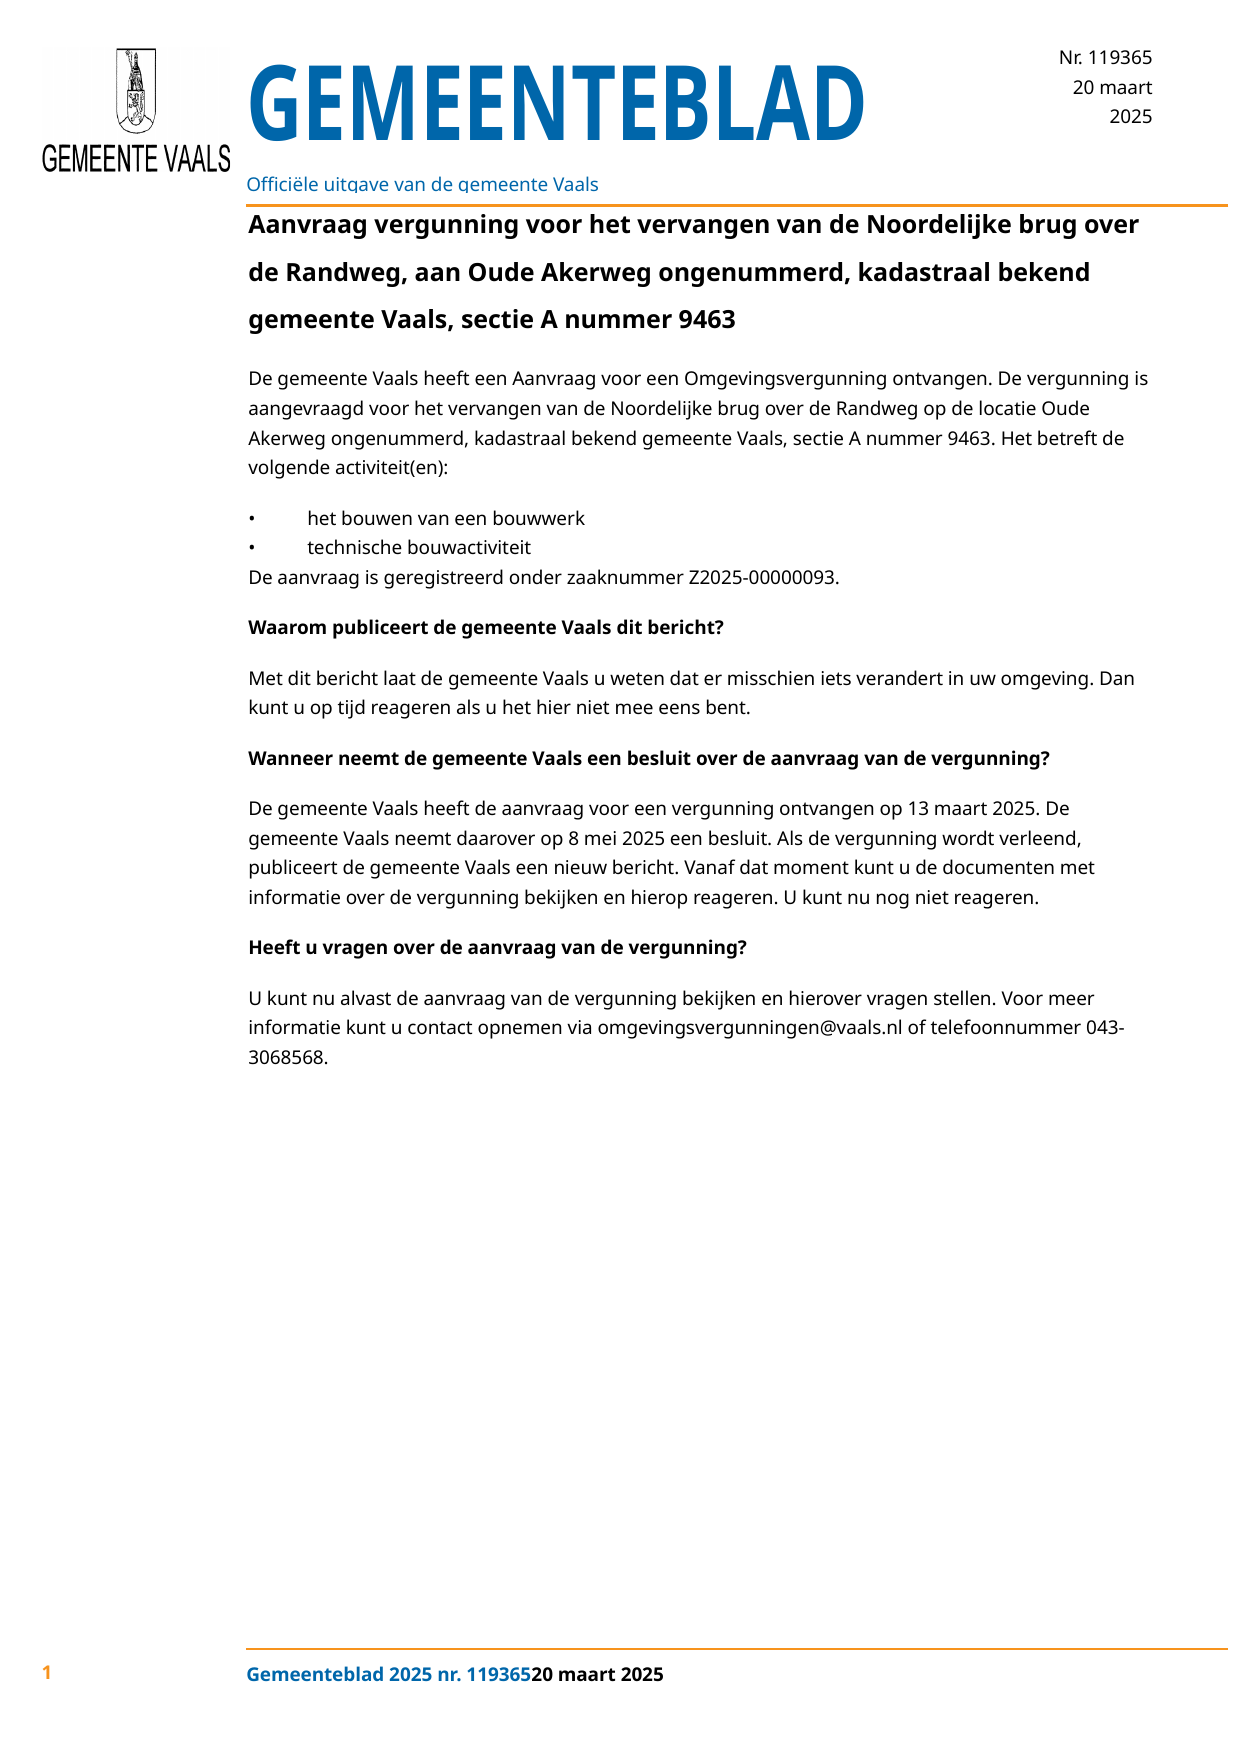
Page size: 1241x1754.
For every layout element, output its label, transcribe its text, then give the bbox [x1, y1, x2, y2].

picture [41, 47, 231, 172]
text Wanneer neemt de gemeente Vaals een besluit over de aanvraag van de vergunning? [248, 745, 1152, 770]
text De gemeente Vaals heeft een Aanvraag voor een Omgevingsvergunning ontvangen. De vergunning is aangevraagd voor het vervangen van de Noordelijke brug over de Randweg op de locatie Oude Akerweg ongenummerd, kadastraal bekend gemeente Vaals, sectie A nummer 9463. Het betreft de volgende activiteit(en): [248, 366, 1152, 480]
list het bouwen van een bouwwerk [248, 505, 1152, 530]
text U kunt nu alvast de aanvraag van de vergunning bekijken en hierover vragen stellen. Voor meer informatie kunt u contact opnemen via omgevingsvergunningen@vaals.nl of telefoonnummer 043-3068568. [248, 985, 1152, 1069]
text Met dit bericht laat de gemeente Vaals u weten dat er misschien iets verandert in uw omgeving. Dan kunt u op tijd reageren als u het hier niet mee eens bent. [248, 665, 1152, 720]
text De aanvraag is geregistreerd onder zaaknummer Z2025-00000093. [248, 564, 1152, 589]
list technische bouwactiviteit [248, 534, 1152, 560]
text Heeft u vragen over de aanvraag van de vergunning? [248, 934, 1152, 960]
text Aanvraag vergunning voor het vervangen van de Noordelijke brug over de Randweg, aan Oude Akerweg ongenummerd, kadastraal bekend gemeente Vaals, sectie A nummer 9463 [248, 207, 1152, 336]
text Waarom publiceert de gemeente Vaals dit bericht? [248, 614, 1152, 640]
text De gemeente Vaals heeft de aanvraag voor een vergunning ontvangen op 13 maart 2025. De gemeente Vaals neemt daarover op 8 mei 2025 een besluit. Als de vergunning wordt verleend, publiceert de gemeente Vaals een nieuw bericht. Vanaf dat moment kunt u de documenten met informatie over de vergunning bekijken en hierop reageren. U kunt nu nog niet reageren. [248, 795, 1152, 909]
